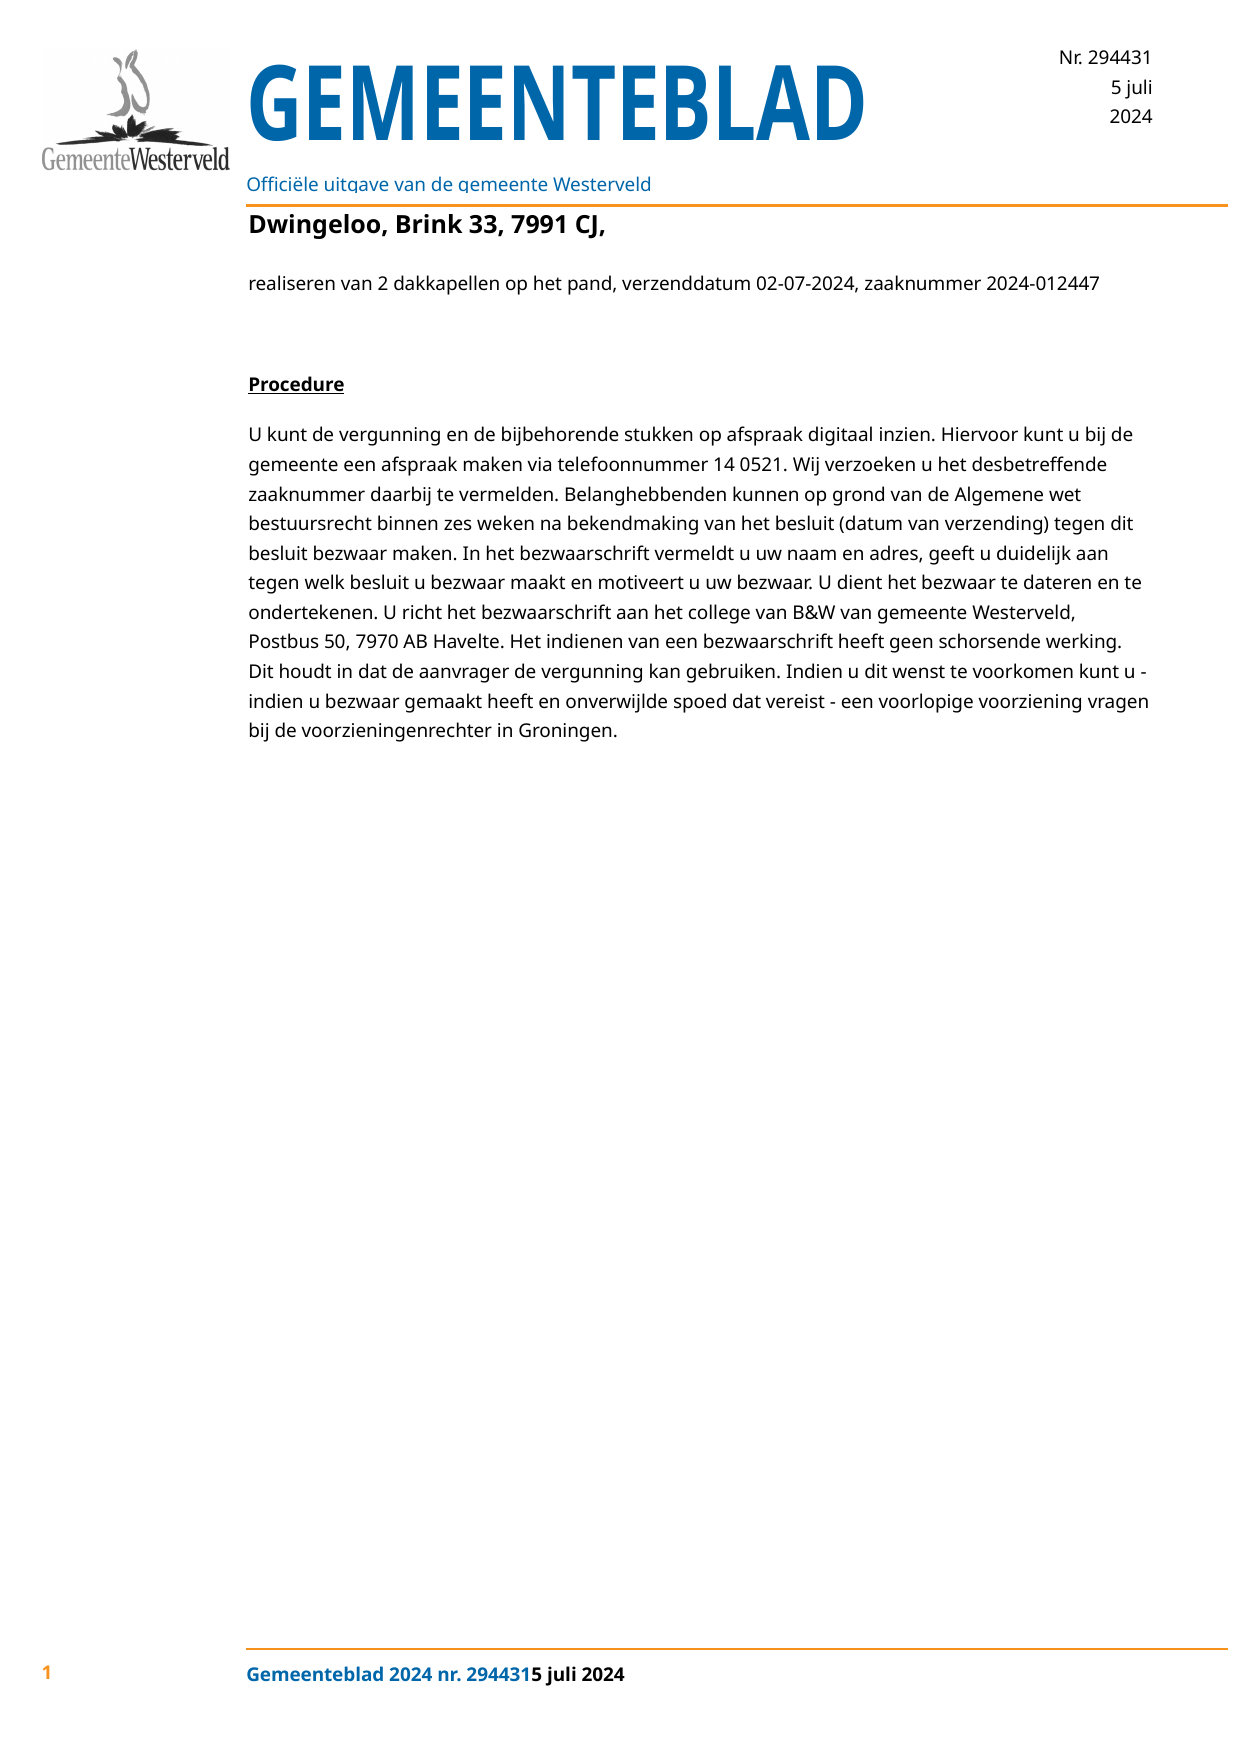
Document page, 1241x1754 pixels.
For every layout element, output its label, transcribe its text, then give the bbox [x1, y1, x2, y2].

text Dwingeloo, Brink 33, 7991 CJ, [248, 207, 1152, 241]
text Procedure [248, 371, 1152, 397]
picture [41, 47, 231, 172]
text U kunt de vergunning en de bijbehorende stukken op afspraak digitaal inzien. Hiervoor kunt u bij de gemeente een afspraak maken via telefoonnummer 14 0521. Wij verzoeken u het desbetreffende zaaknummer daarbij te vermelden. Belanghebbenden kunnen op grond van de Algemene wet bestuursrecht binnen zes weken na bekendmaking van het besluit (datum van verzending) tegen dit besluit bezwaar maken. In het bezwaarschrift vermeldt u uw naam en adres, geeft u duidelijk aan tegen welk besluit u bezwaar maakt en motiveert u uw bezwaar. U dient het bezwaar te dateren en te ondertekenen. U richt het bezwaarschrift aan het college van B&W van gemeente Westerveld, Postbus 50, 7970 AB Havelte. Het indienen van een bezwaarschrift heeft geen schorsende werking. Dit houdt in dat de aanvrager de vergunning kan gebruiken. Indien u dit wenst te voorkomen kunt u - indien u bezwaar gemaakt heeft en onverwijlde spoed dat vereist - een voorlopige voorziening vragen bij de voorzieningenrechter in Groningen. [248, 422, 1152, 743]
text realiseren van 2 dakkapellen op het pand, verzenddatum 02-07-2024, zaaknummer 2024-012447 [248, 270, 1152, 296]
